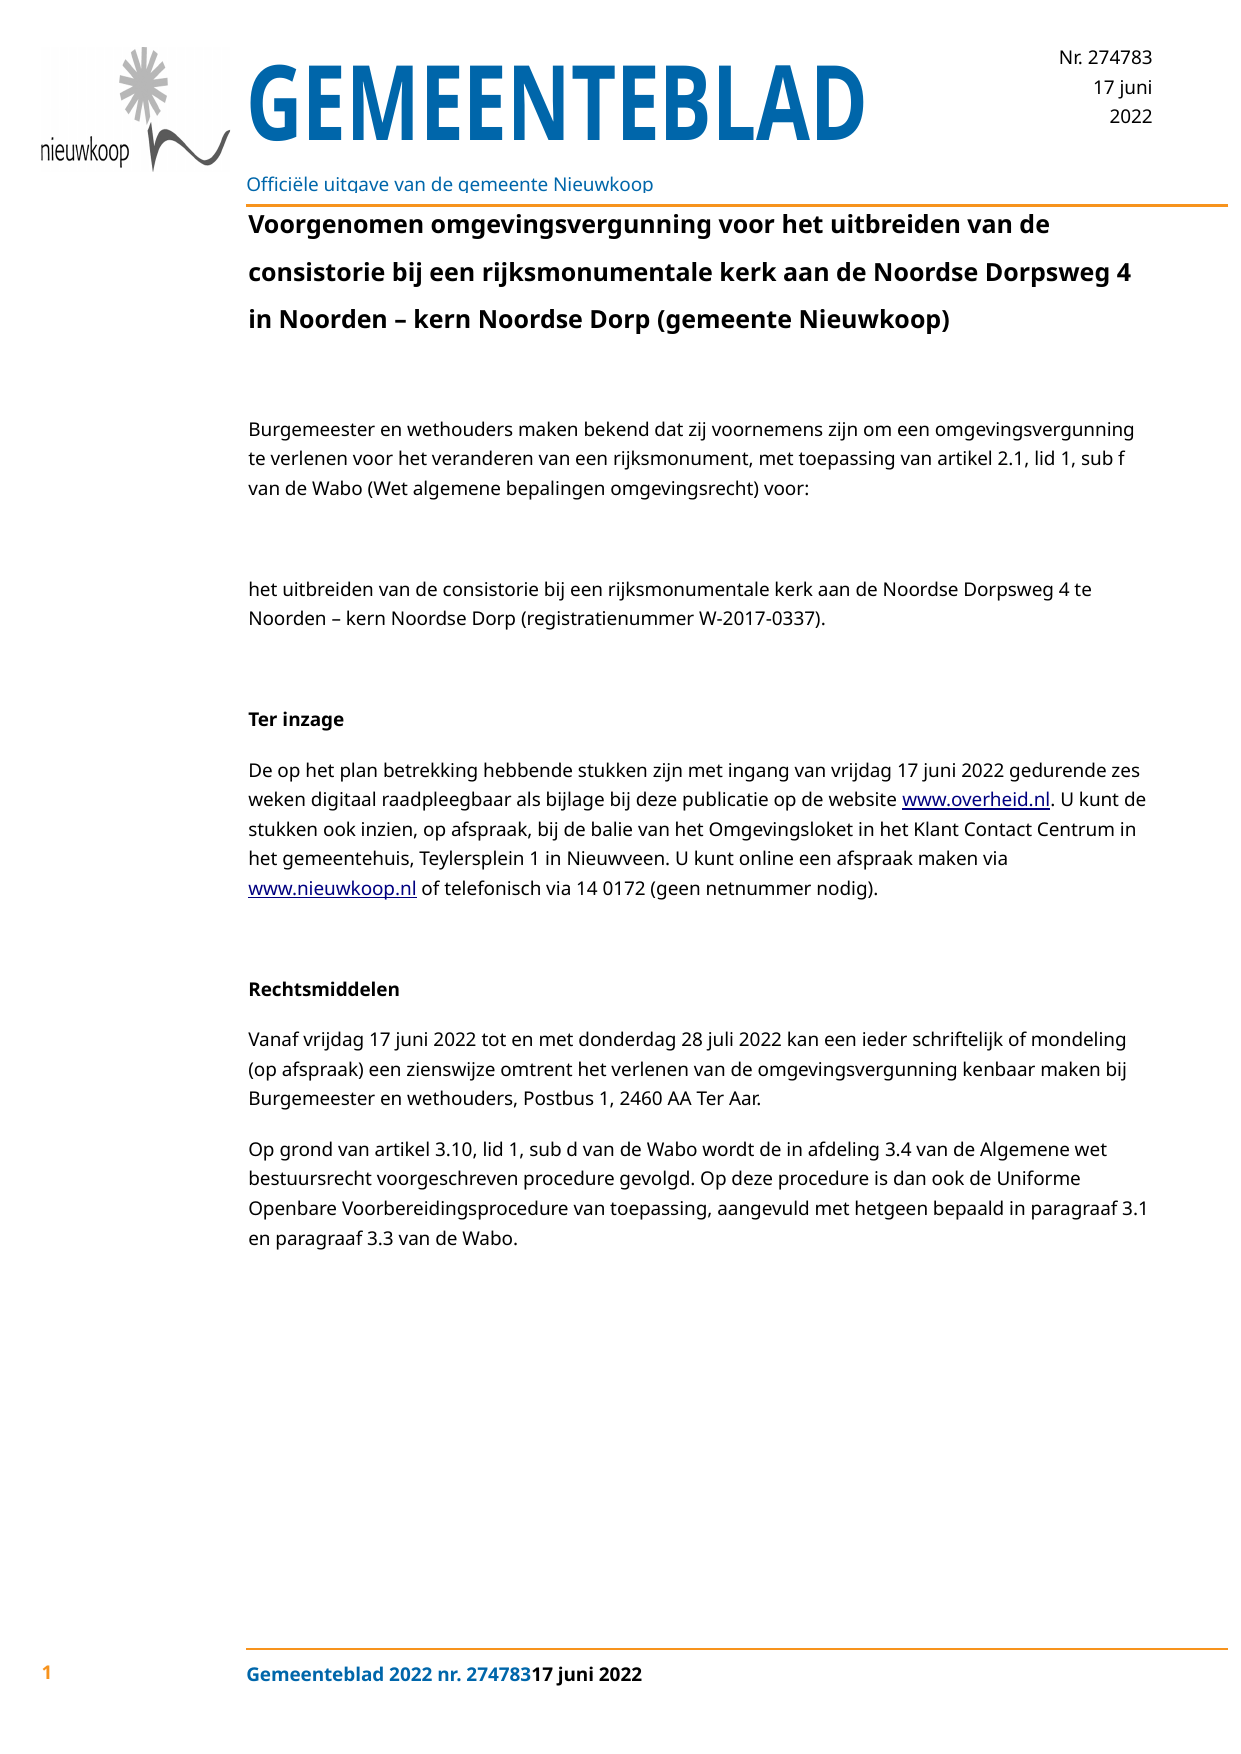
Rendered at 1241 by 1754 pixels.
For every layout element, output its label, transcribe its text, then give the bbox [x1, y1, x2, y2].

text Rechtsmiddelen [248, 976, 1152, 1002]
text Vanaf vrijdag 17 juni 2022 tot en met donderdag 28 juli 2022 kan een ieder schriftelijk of mondeling (op afspraak) een zienswijze omtrent het verlenen van de omgevingsvergunning kenbaar maken bij Burgemeester en wethouders, Postbus 1, 2460 AA Ter Aar. [248, 1026, 1152, 1111]
text Op grond van artikel 3.10, lid 1, sub d van de Wabo wordt de in afdeling 3.4 van de Algemene wet bestuursrecht voorgeschreven procedure gevolgd. Op deze procedure is dan ook de Uniforme Openbare Voorbereidingsprocedure van toepassing, aangevuld met hetgeen bepaald in paragraaf 3.1 en paragraaf 3.3 van de Wabo. [248, 1136, 1152, 1250]
text De op het plan betrekking hebbende stukken zijn met ingang van vrijdag 17 juni 2022 gedurende zes weken digitaal raadpleegbaar als bijlage bij deze publicatie op de website www.overheid.nl. U kunt de stukken ook inzien, op afspraak, bij de balie van het Omgevingsloket in het Klant Contact Centrum in het gemeentehuis, Teylersplein 1 in Nieuwveen. U kunt online een afspraak maken via www.nieuwkoop.nl of telefonisch via 14 0172 (geen netnummer nodig). [248, 757, 1152, 901]
text Burgemeester en wethouders maken bekend dat zij voornemens zijn om een omgevingsvergunning te verlenen voor het veranderen van een rijksmonument, met toepassing van artikel 2.1, lid 1, sub f van de Wabo (Wet algemene bepalingen omgevingsrecht) voor: [248, 416, 1152, 501]
text Ter inzage [248, 706, 1152, 732]
text Voorgenomen omgevingsvergunning voor het uitbreiden van de consistorie bij een rijksmonumentale kerk aan de Noordse Dorpsweg 4 in Noorden – kern Noordse Dorp (gemeente Nieuwkoop) [248, 207, 1152, 336]
picture [41, 47, 231, 172]
text het uitbreiden van de consistorie bij een rijksmonumentale kerk aan de Noordse Dorpsweg 4 te Noorden – kern Noordse Dorp (registratienummer W-2017-0337). [248, 576, 1152, 631]
